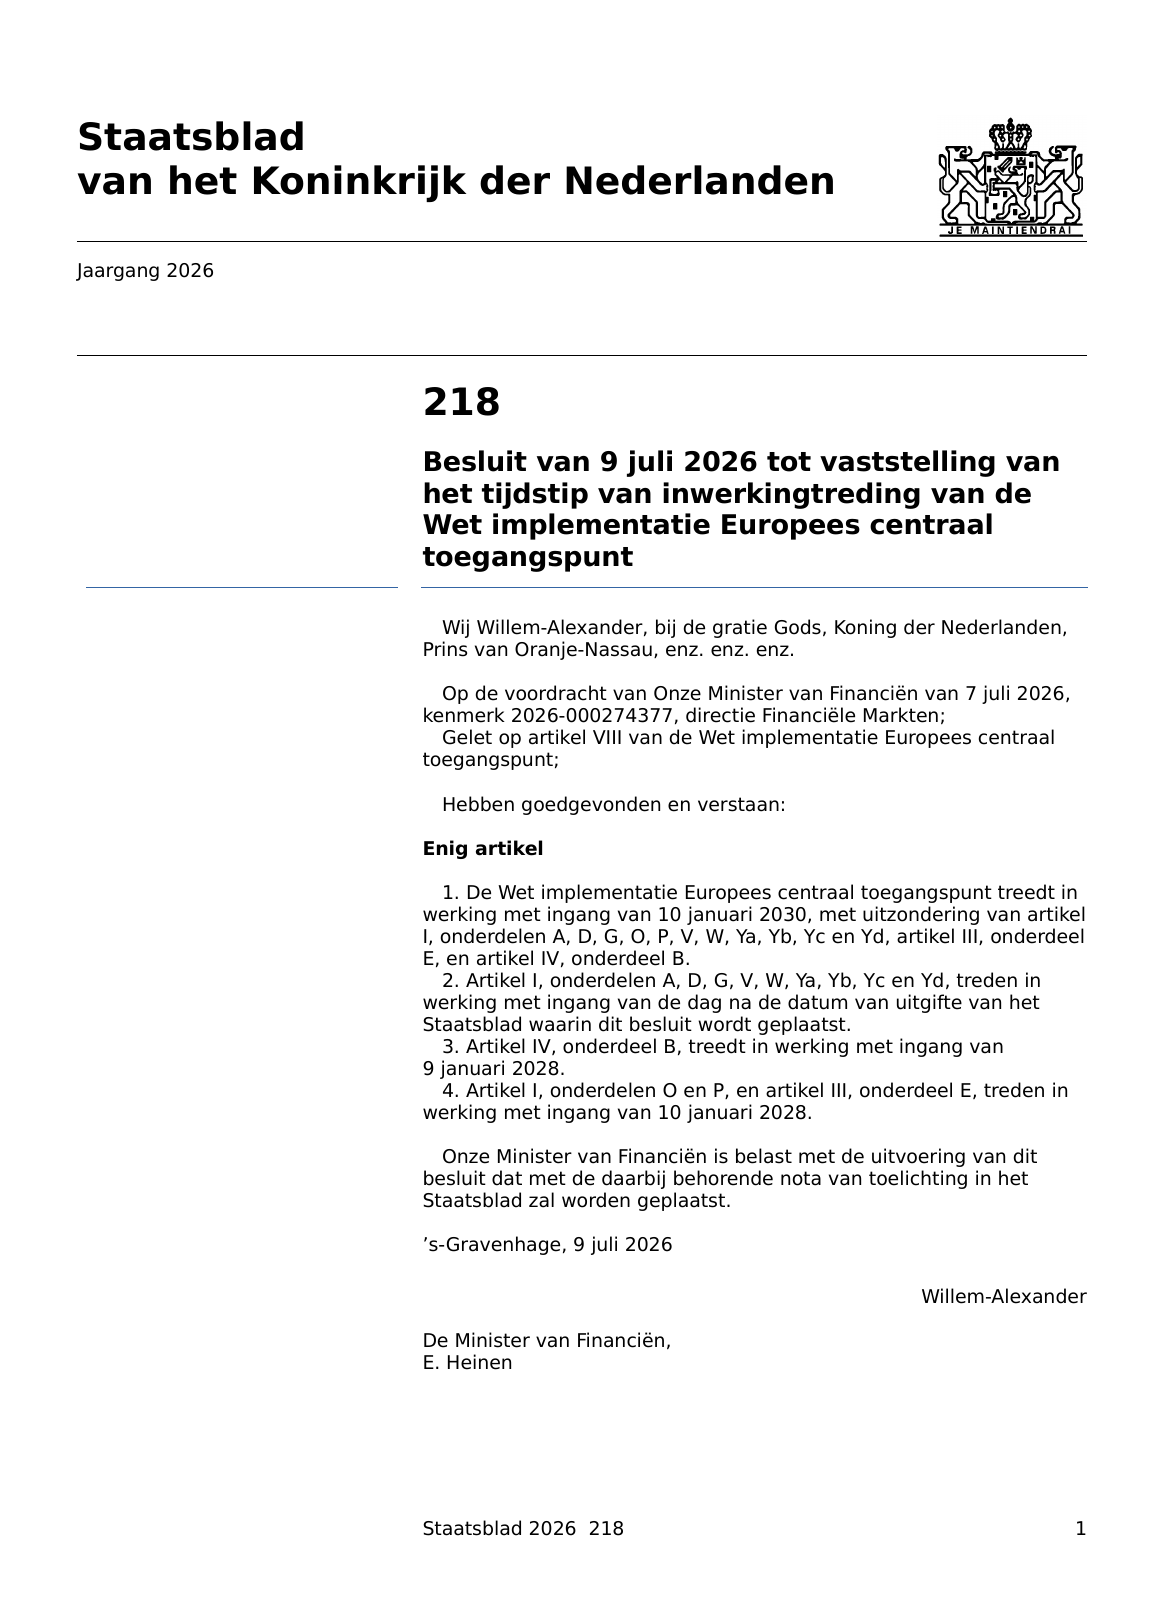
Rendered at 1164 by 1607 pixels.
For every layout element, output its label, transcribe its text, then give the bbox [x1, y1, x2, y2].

table_header [886, 100, 1087, 241]
text 1. De Wet implementatie Europees centraal toegangspunt treedt in werking met ingang van 10 januari 2030, met uitzondering van artikel I, onderdelen A, D, G, O, P, V, W, Ya, Yb, Yc en Yd, artikel III, onderdeel E, en artikel IV, onderdeel B. [422, 882, 1087, 970]
table_header Staatsblad van het Koninkrijk der Nederlanden [77, 100, 886, 241]
text Hebben goedgevonden en verstaan: [422, 793, 1087, 815]
subtitle 218 [422, 381, 1087, 424]
text ’s-Gravenhage, 9 juli 2026 [422, 1234, 1087, 1256]
text De Minister van Financiën, E. Heinen [422, 1330, 1087, 1374]
text Willem-Alexander [422, 1286, 1087, 1308]
subtitle Enig artikel [422, 838, 1087, 859]
text Besluit van 9 juli 2026 tot vaststelling van het tijdstip van inwerkingtreding van de Wet implementatie Europees centraal toegangspunt [422, 447, 1087, 573]
text Onze Minister van Financiën is belast met de uitvoering van dit besluit dat met de daarbij behorende nota van toelichting in het Staatsblad zal worden geplaatst. [422, 1146, 1087, 1212]
text Wij Willem-Alexander, bij de gratie Gods, Koning der Nederlanden, Prins van Oranje-Nassau, enz. enz. enz. [422, 617, 1087, 661]
text 4. Artikel I, onderdelen O en P, en artikel III, onderdeel E, treden in werking met ingang van 10 januari 2028. [422, 1079, 1087, 1123]
picture [936, 115, 1087, 240]
text 3. Artikel IV, onderdeel B, treedt in werking met ingang van 9 januari 2028. [422, 1036, 1087, 1079]
text Gelet op artikel VIII van de Wet implementatie Europees centraal toegangspunt; [422, 727, 1087, 771]
text 2. Artikel I, onderdelen A, D, G, V, W, Ya, Yb, Yc en Yd, treden in werking met ingang van de dag na de datum van uitgifte van het Staatsblad waarin dit besluit wordt geplaatst. [422, 970, 1087, 1036]
table_cell Jaargang 2026 [77, 242, 1087, 355]
text Op de voordracht van Onze Minister van Financiën van 7 juli 2026, kenmerk 2026-000274377, directie Financiële Markten; [422, 683, 1087, 727]
